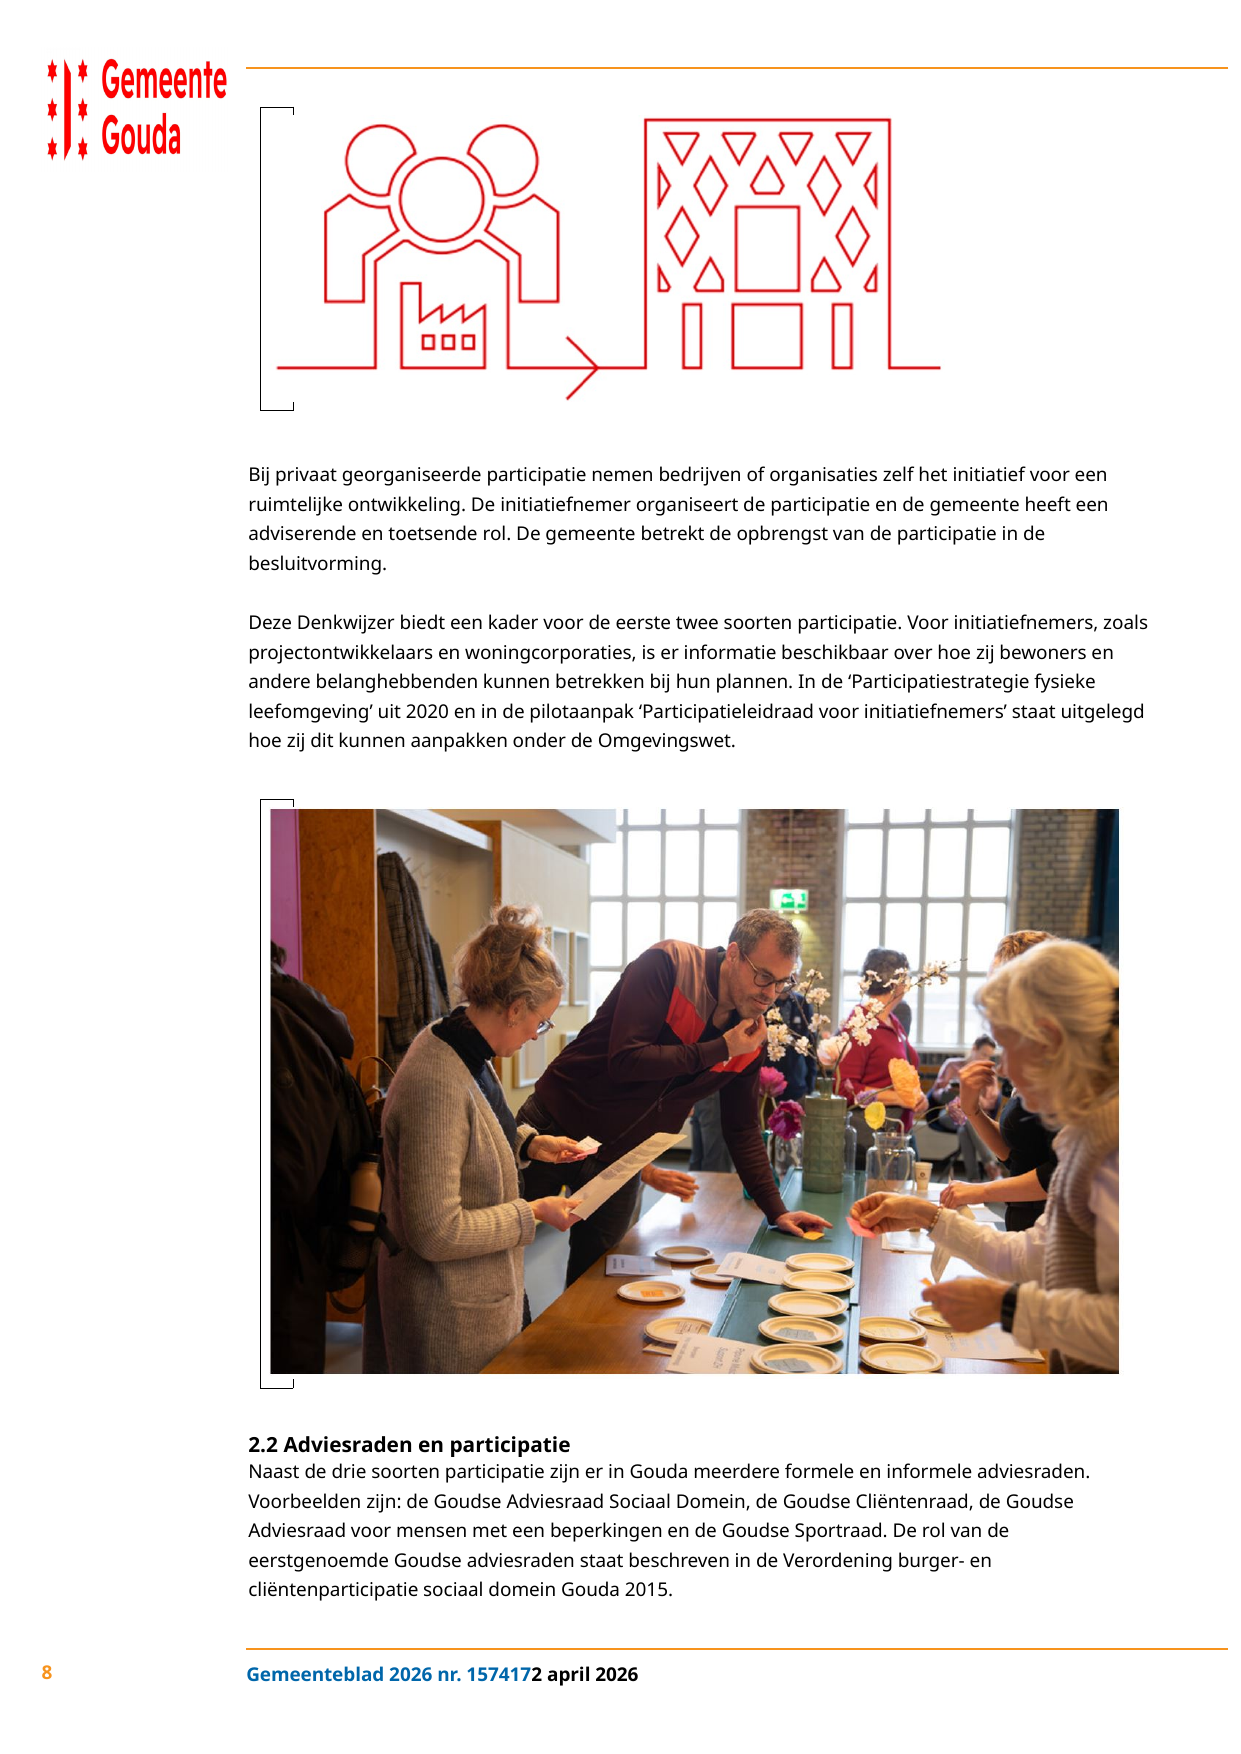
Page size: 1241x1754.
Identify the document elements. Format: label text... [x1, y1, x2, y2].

text Bij privaat georganiseerde participatie nemen bedrijven of organisaties zelf het initiatief voor een ruimtelijke ontwikkeling. De initiatiefnemer organiseert de participatie en de gemeente heeft een adviserende en toetsende rol. De gemeente betrekt de opbrengst van de participatie in de besluitvorming. [248, 461, 1152, 576]
picture [41, 47, 231, 172]
text Deze Denkwijzer biedt een kader voor de eerste twee soorten participatie. Voor initiatiefnemers, zoals projectontwikkelaars en woningcorporaties, is er informatie beschikbaar over hoe zij bewoners en andere belanghebbenden kunnen betrekken bij hun plannen. In de ‘Participatiestrategie fysieke leefomgeving’ uit 2020 en in de pilotaanpak ‘Participatieleidraad voor initiatiefnemers’ staat uitgelegd hoe zij dit kunnen aanpakken onder de Omgevingswet. [248, 609, 1152, 753]
text 2.2 Adviesraden en participatie [248, 1430, 1152, 1458]
picture [268, 115, 1173, 402]
text Naast de drie soorten participatie zijn er in Gouda meerdere formele en informele adviesraden. Voorbeelden zijn: de Goudse Adviesraad Sociaal Domein, de Goudse Cliëntenraad, de Goudse Adviesraad voor mensen met een beperkingen en de Goudse Sportraad. De rol van de eerstgenoemde Goudse adviesraden staat beschreven in de Verordening burger- en cliëntenparticipatie sociaal domein Gouda 2015. [248, 1458, 1152, 1602]
picture [268, 807, 1173, 1379]
